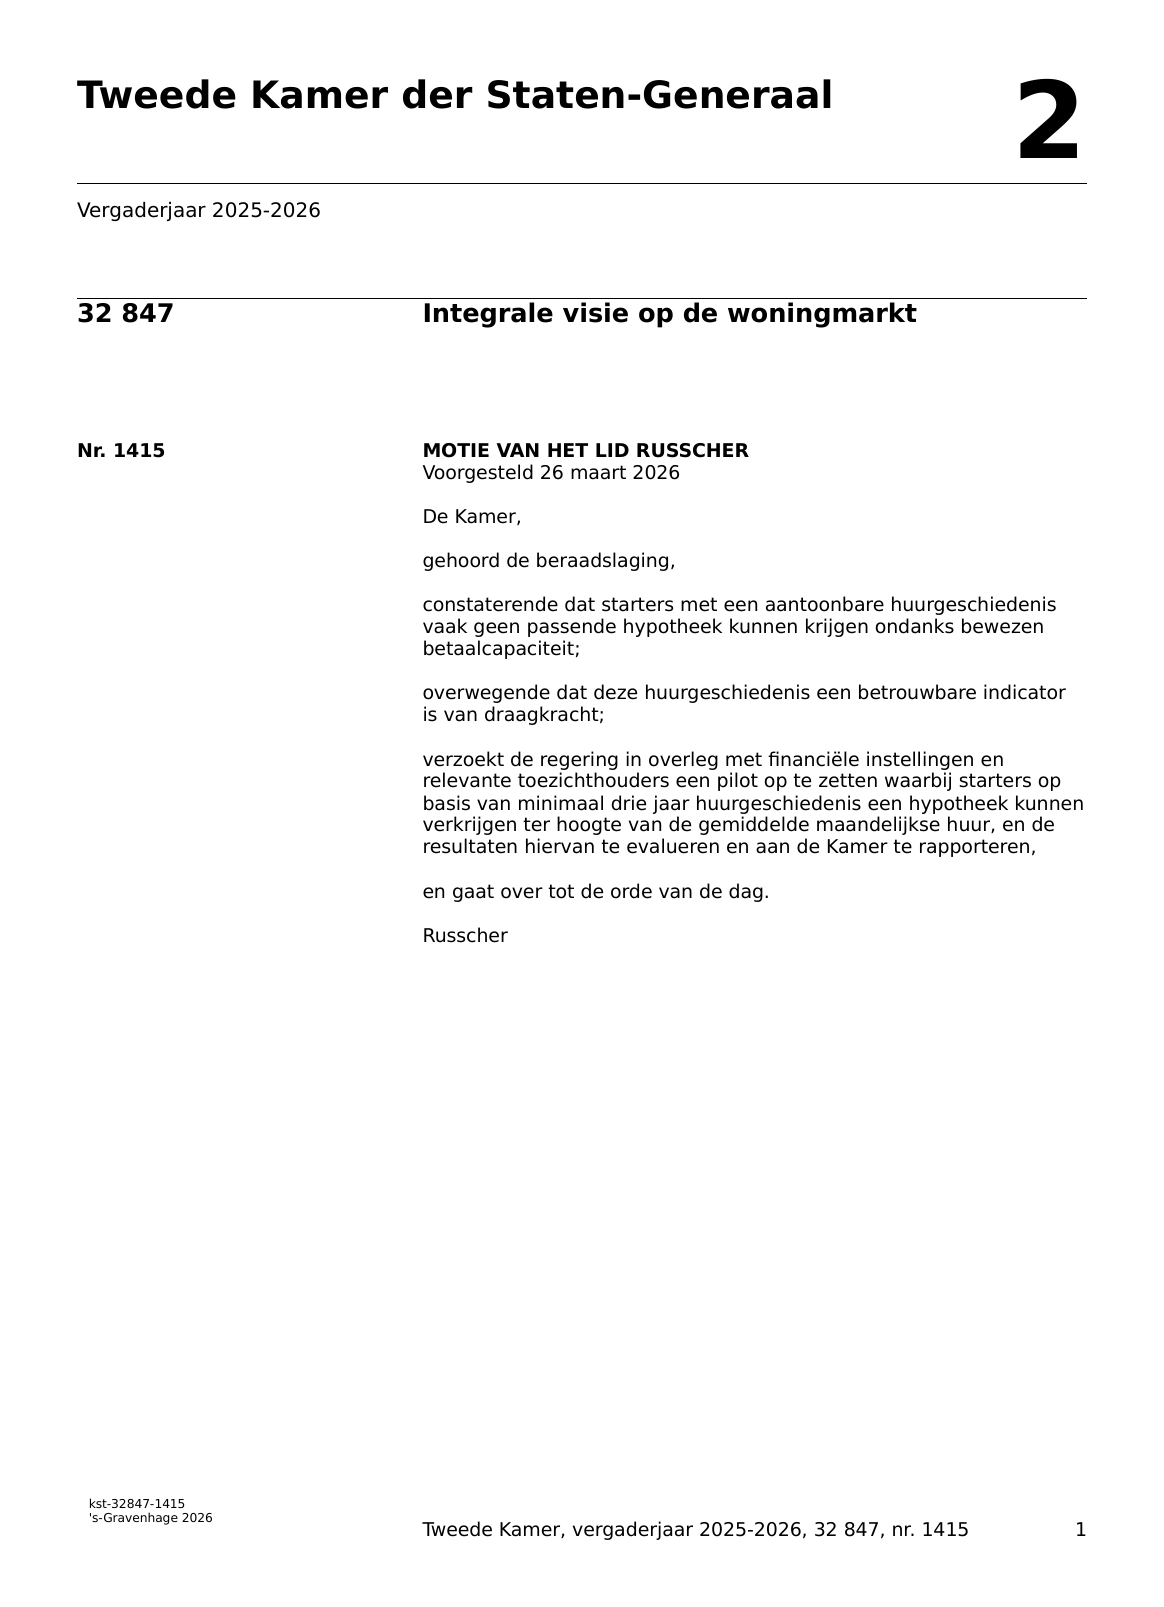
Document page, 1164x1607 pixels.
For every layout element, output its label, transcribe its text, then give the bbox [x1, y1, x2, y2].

table_cell Vergaderjaar 2025-2026 [77, 184, 1087, 298]
text Voorgesteld 26 maart 2026 [422, 462, 1087, 484]
text kst-32847-1415 [88, 1497, 323, 1511]
subtitle 32 847 Integrale visie op de woningmarkt [77, 299, 1087, 329]
text verzoekt de regering in overleg met financiële instellingen en relevante toezichthouders een pilot op te zetten waarbij starters op basis van minimaal drie jaar huurgeschiedenis een hypotheek kunnen verkrijgen ter hoogte van de gemiddelde maandelijkse huur, en de resultaten hiervan te evalueren en aan de Kamer te rapporteren, [422, 748, 1087, 858]
text Russcher [422, 925, 1087, 947]
text gehoord de beraadslaging, [422, 550, 1087, 572]
text constaterende dat starters met een aantoonbare huurgeschiedenis vaak geen passende hypotheek kunnen krijgen ondanks bewezen betaalcapaciteit; [422, 594, 1087, 660]
text en gaat over tot de orde van de dag. [422, 881, 1087, 902]
subtitle Nr. 1415 MOTIE VAN HET LID RUSSCHER [77, 440, 1087, 462]
text 's-Gravenhage 2026 [88, 1511, 323, 1525]
table_header Tweede Kamer der Staten-Generaal [77, 59, 886, 183]
text overwegende dat deze huurgeschiedenis een betrouwbare indicator is van draagkracht; [422, 682, 1087, 726]
text De Kamer, [422, 506, 1087, 528]
table_header 2 [886, 59, 1087, 183]
